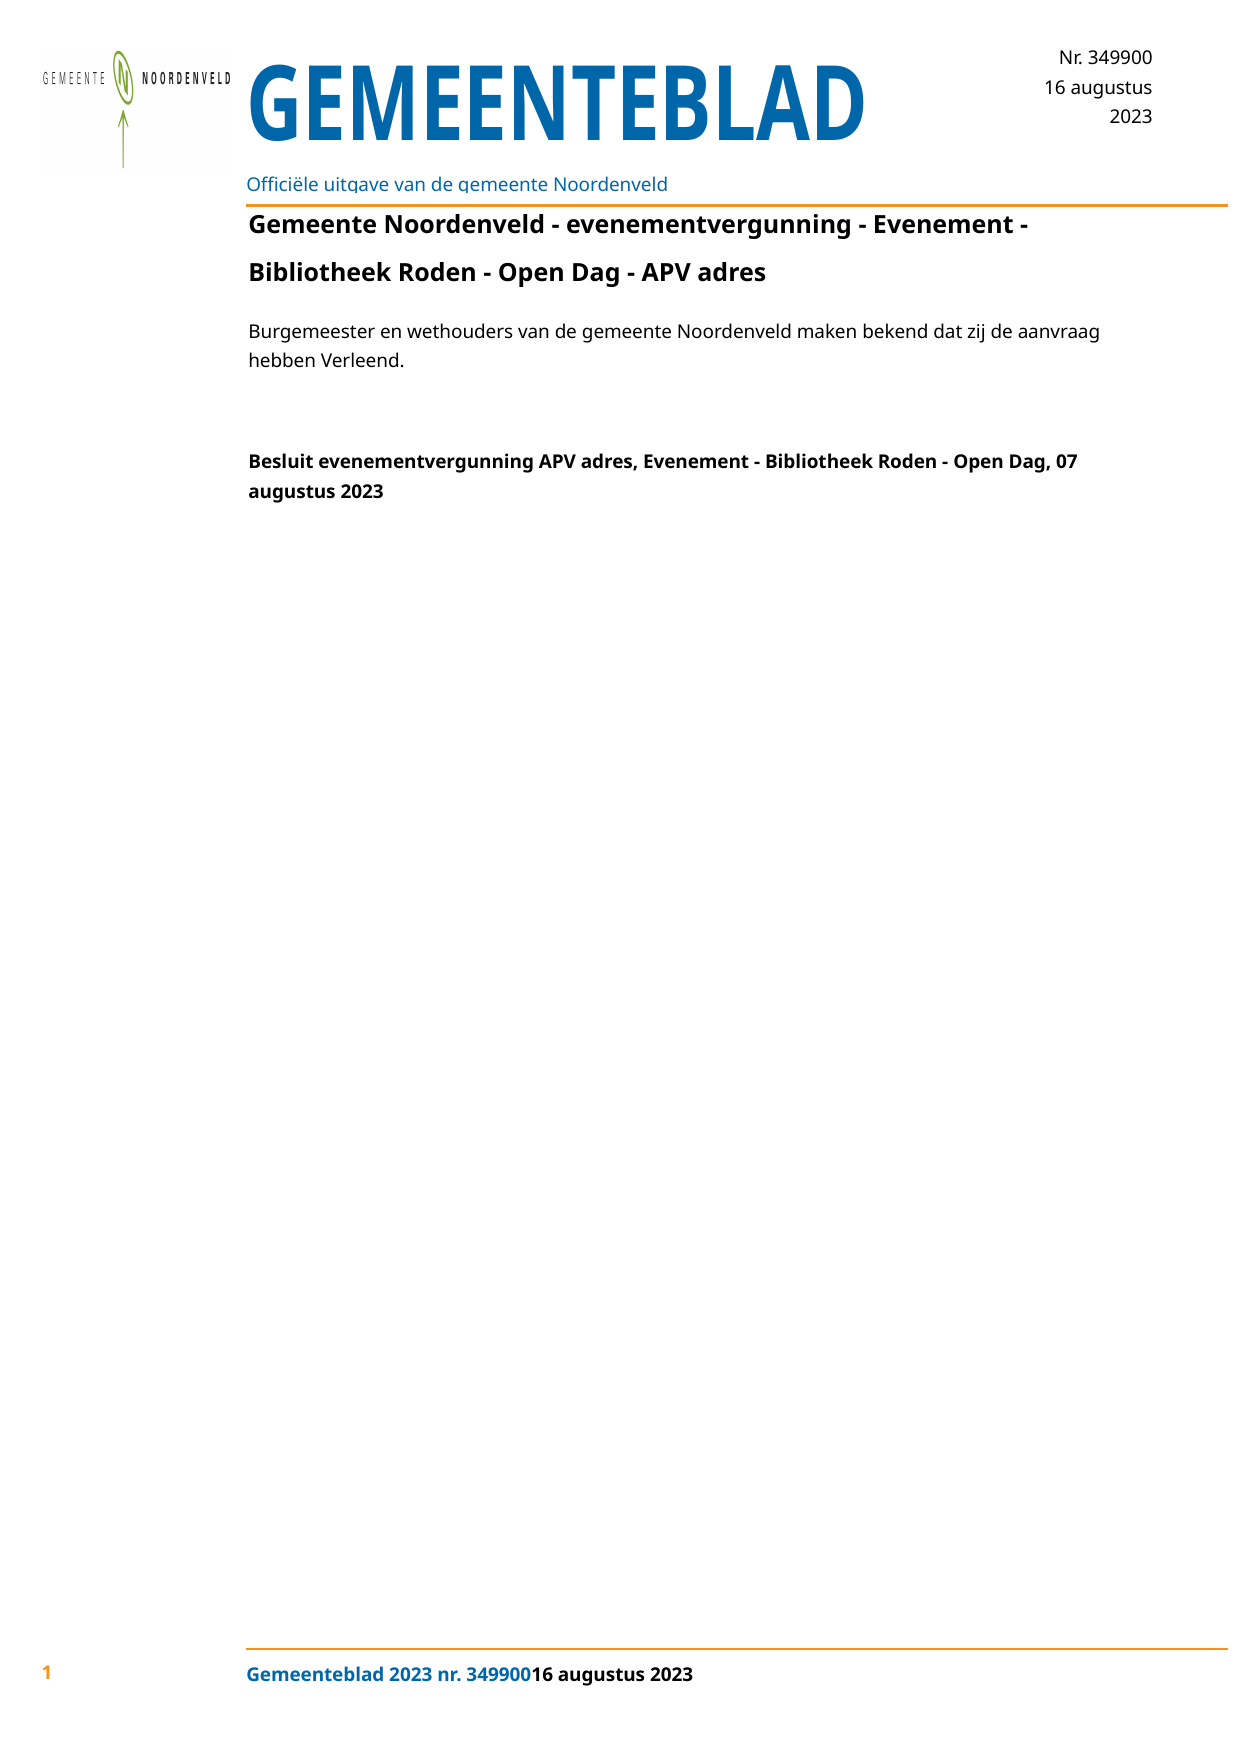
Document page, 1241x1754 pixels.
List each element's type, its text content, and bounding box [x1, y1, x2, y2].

picture [41, 47, 231, 172]
text Burgemeester en wethouders van de gemeente Noordenveld maken bekend dat zij de aanvraag hebben Verleend. [248, 318, 1152, 373]
text Besluit evenementvergunning APV adres, Evenement - Bibliotheek Roden - Open Dag, 07 augustus 2023 [248, 448, 1152, 504]
text Gemeente Noordenveld - evenementvergunning - Evenement - Bibliotheek Roden - Open Dag - APV adres [248, 207, 1152, 288]
